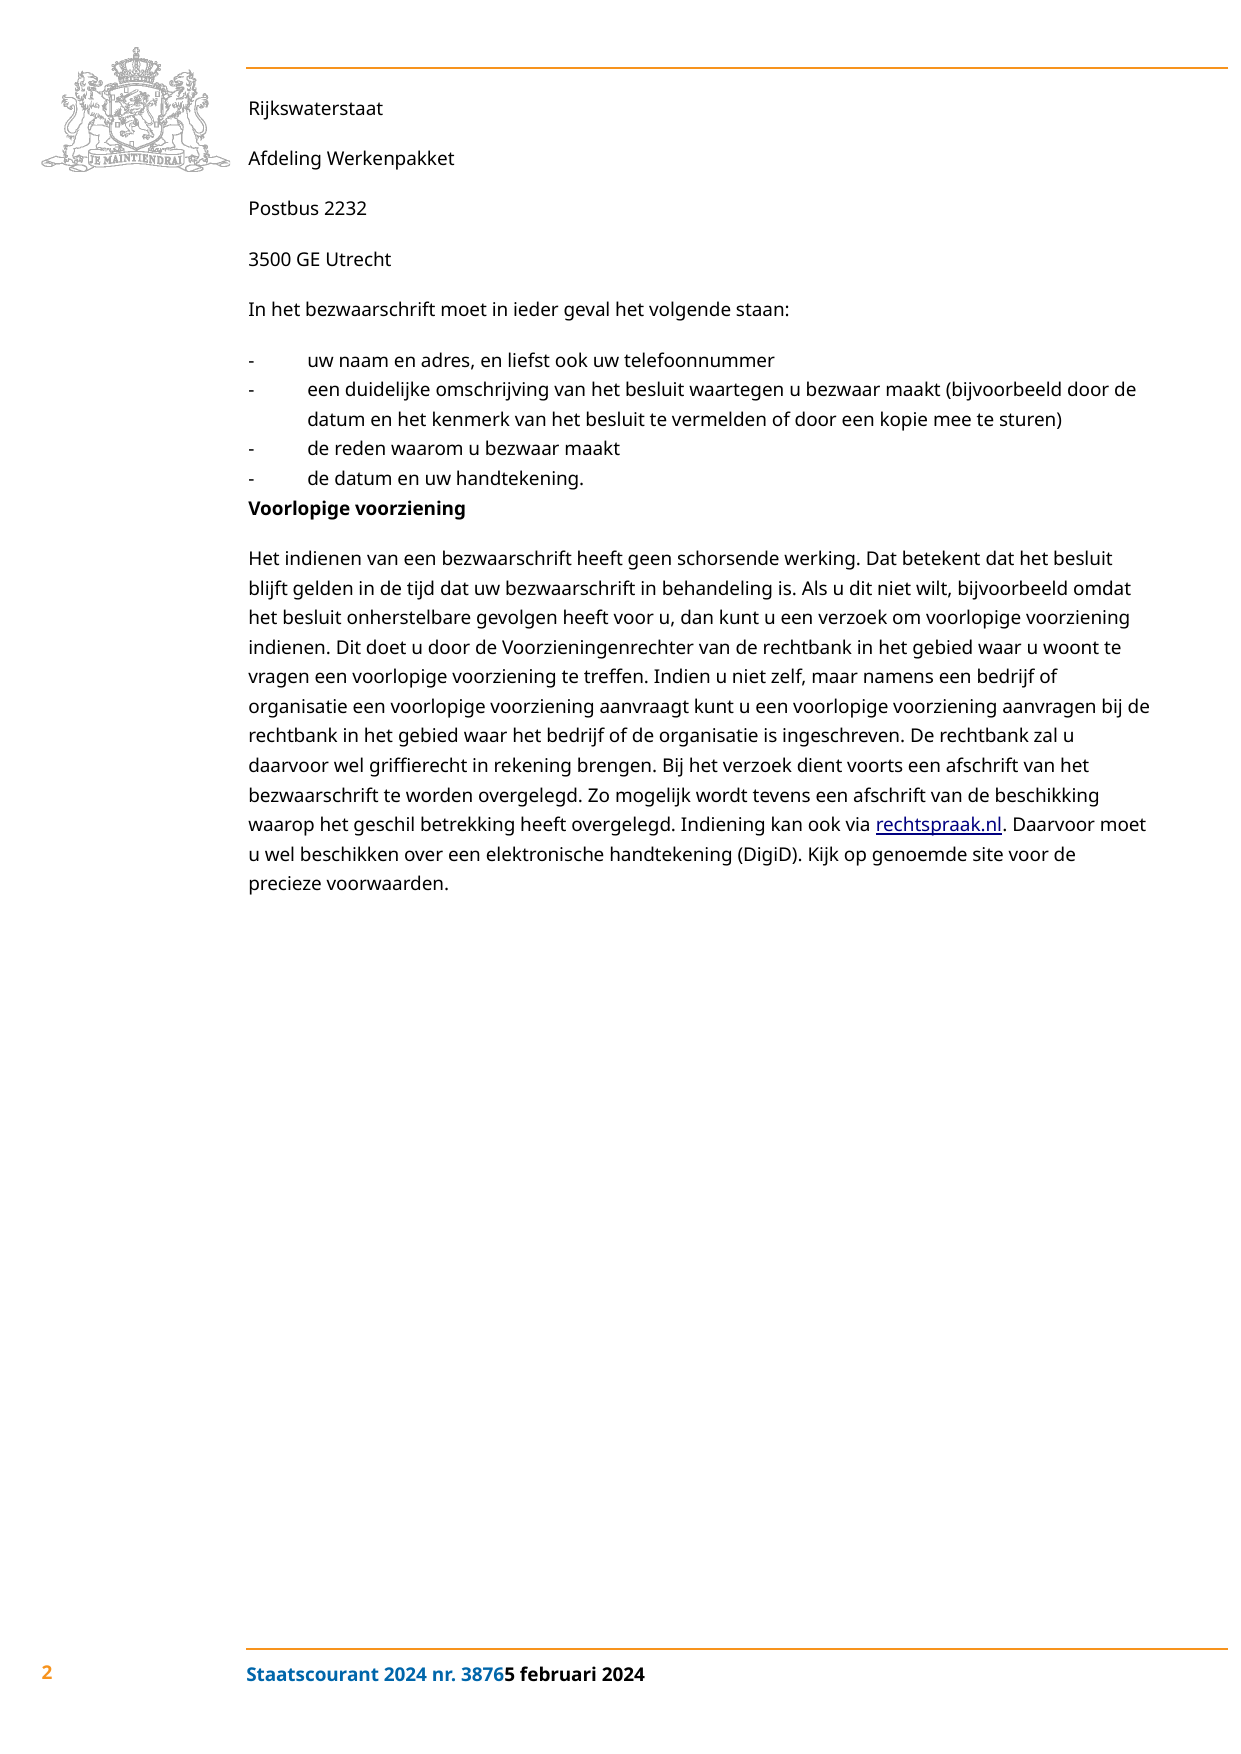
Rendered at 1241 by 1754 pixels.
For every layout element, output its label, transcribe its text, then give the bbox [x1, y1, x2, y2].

picture [41, 47, 231, 172]
text Het indienen van een bezwaarschrift heeft geen schorsende werking. Dat betekent dat het besluit blijft gelden in de tijd dat uw bezwaarschrift in behandeling is. Als u dit niet wilt, bijvoorbeeld omdat het besluit onherstelbare gevolgen heeft voor u, dan kunt u een verzoek om voorlopige voorziening indienen. Dit doet u door de Voorzieningenrechter van de rechtbank in het gebied waar u woont te vragen een voorlopige voorziening te treffen. Indien u niet zelf, maar namens een bedrijf of organisatie een voorlopige voorziening aanvraagt kunt u een voorlopige voorziening aanvragen bij de rechtbank in het gebied waar het bedrijf of de organisatie is ingeschreven. De rechtbank zal u daarvoor wel griffierecht in rekening brengen. Bij het verzoek dient voorts een afschrift van het bezwaarschrift te worden overgelegd. Zo mogelijk wordt tevens een afschrift van de beschikking waarop het geschil betrekking heeft overgelegd. Indiening kan ook via rechtspraak.nl. Daarvoor moet u wel beschikken over een elektronische handtekening (DigiD). Kijk op genoemde site voor de precieze voorwaarden. [248, 545, 1152, 896]
text Afdeling Werkenpakket [248, 145, 1152, 171]
list uw naam en adres, en liefst ook uw telefoonnummer [248, 347, 1152, 373]
list de datum en uw handtekening. [248, 465, 1152, 491]
text In het bezwaarschrift moet in ieder geval het volgende staan: [248, 296, 1152, 322]
list een duidelijke omschrijving van het besluit waartegen u bezwaar maakt (bijvoorbeeld door de datum en het kenmerk van het besluit te vermelden of door een kopie mee te sturen) [248, 376, 1152, 432]
list de reden waarom u bezwaar maakt [248, 436, 1152, 461]
text Rijkswaterstaat [248, 95, 1152, 121]
text Voorlopige voorziening [248, 495, 1152, 521]
text 3500 GE Utrecht [248, 246, 1152, 272]
text Postbus 2232 [248, 196, 1152, 221]
